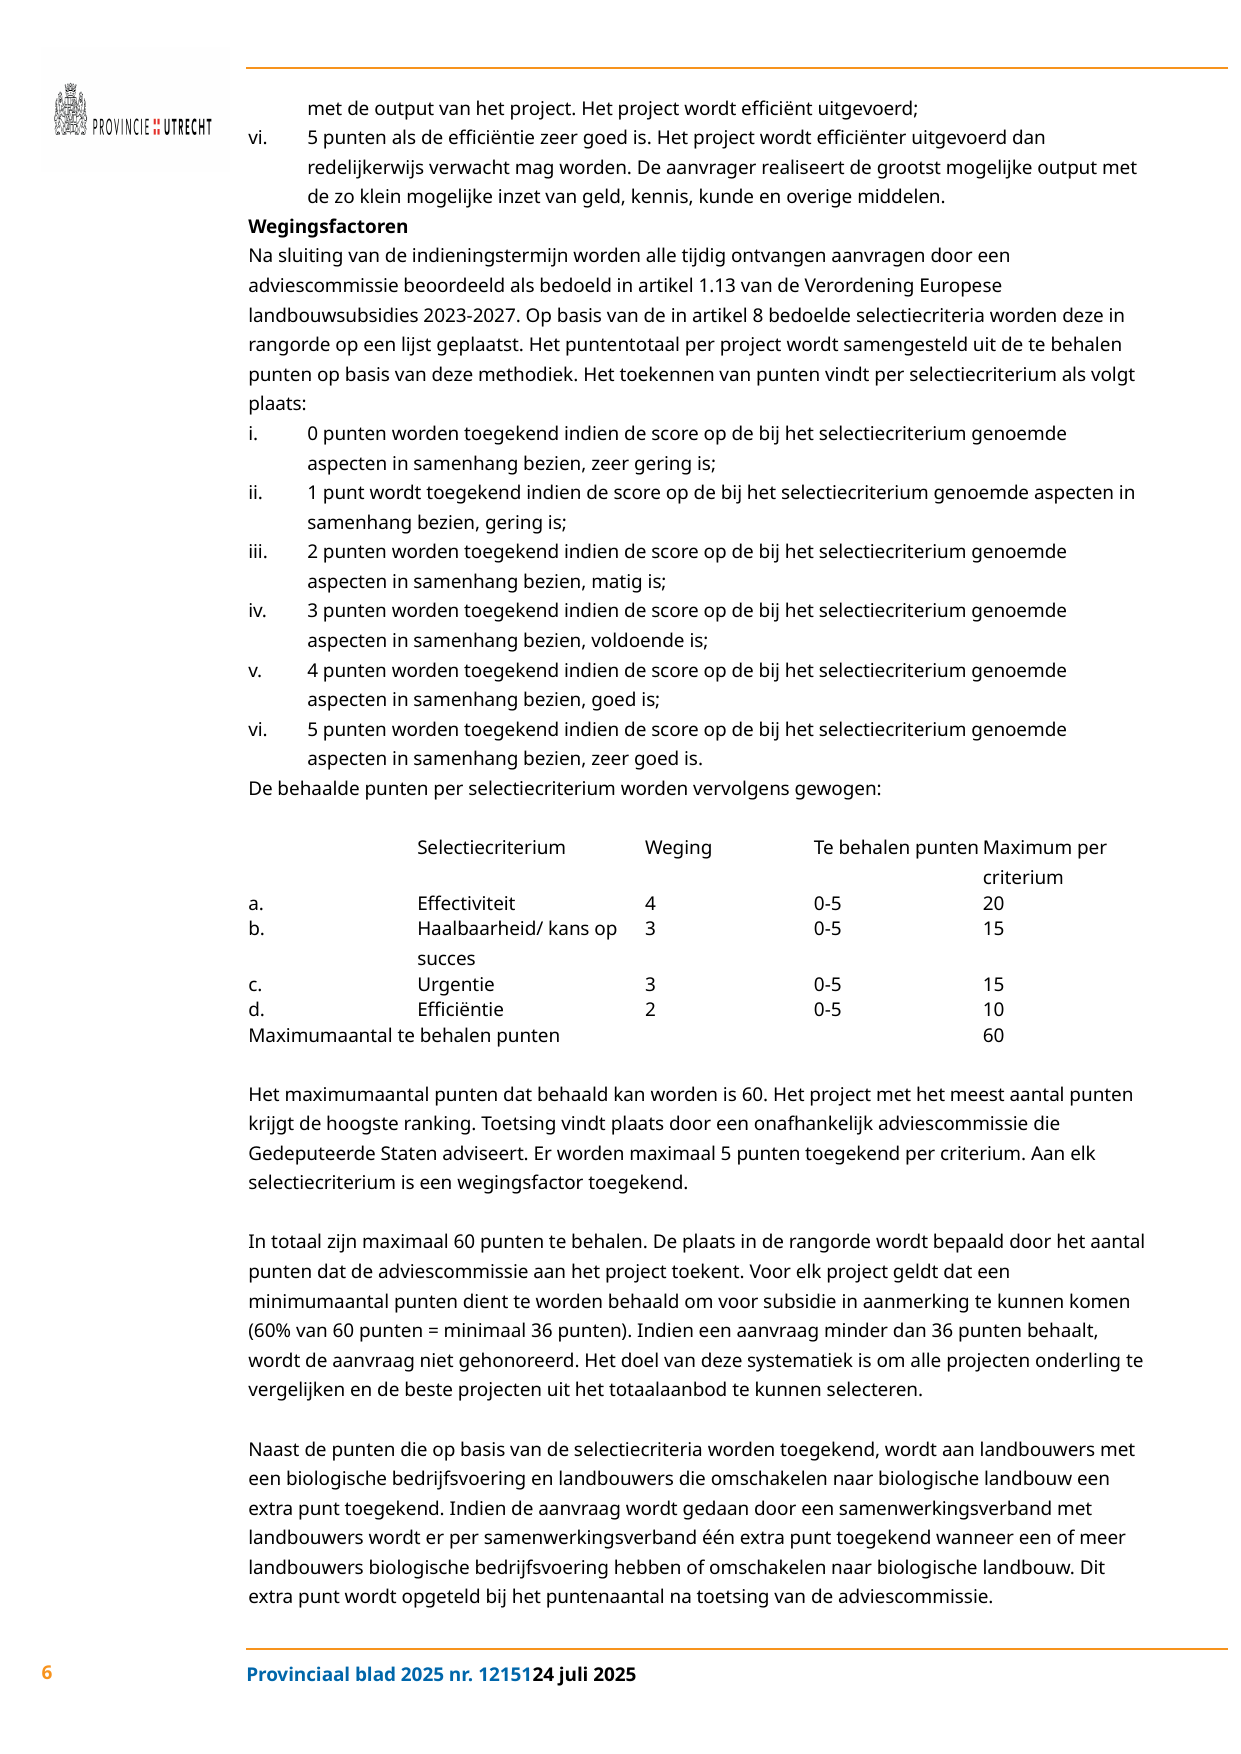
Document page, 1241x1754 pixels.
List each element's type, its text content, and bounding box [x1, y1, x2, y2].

text Naast de punten die op basis van de selectiecriteria worden toegekend, wordt aan landbouwers met een biologische bedrijfsvoering en landbouwers die omschakelen naar biologische landbouw een extra punt toegekend. Indien de aanvraag wordt gedaan door een samenwerkingsverband met landbouwers wordt er per samenwerkingsverband één extra punt toegekend wanneer een of meer landbouwers biologische bedrijfsvoering hebben of omschakelen naar biologische landbouw. Dit extra punt wordt opgeteld bij het puntenaantal na toetsing van de adviescommissie. [248, 1436, 1152, 1609]
list 4 punten worden toegekend indien de score op de bij het selectiecriterium genoemde aspecten in samenhang bezien, goed is; [248, 657, 1152, 712]
text Het maximumaantal punten dat behaald kan worden is 60. Het project met het meest aantal punten krijgt de hoogste ranking. Toetsing vindt plaats door een onafhankelijk adviescommissie die Gedeputeerde Staten adviseert. Er worden maximaal 5 punten toegekend per criterium. Aan elk selectiecriterium is een wegingsfactor toegekend. [248, 1081, 1152, 1195]
text In totaal zijn maximaal 60 punten te behalen. De plaats in de rangorde wordt bepaald door het aantal punten dat de adviescommissie aan het project toekent. Voor elk project geldt dat een minimumaantal punten dient te worden behaald om voor subsidie in aanmerking te kunnen komen (60% van 60 punten = minimaal 36 punten). Indien een aanvraag minder dan 36 punten behaalt, wordt de aanvraag niet gehonoreerd. Het doel van deze systematiek is om alle projecten onderling te vergelijken en de beste projecten uit het totaalaanbod te kunnen selecteren. [248, 1229, 1152, 1402]
table_header Weging [645, 835, 814, 890]
table_cell 0-5 [814, 890, 983, 916]
list 0 punten worden toegekend indien de score op de bij het selectiecriterium genoemde aspecten in samenhang bezien, zeer gering is; [248, 420, 1152, 476]
table_cell 60 [983, 1022, 1152, 1048]
table_cell c. [248, 971, 417, 997]
table_cell b. [248, 916, 417, 971]
table_cell d. [248, 997, 417, 1022]
table_cell 20 [983, 890, 1152, 916]
table_header Te behalen punten [814, 835, 983, 890]
table_cell a. [248, 890, 417, 916]
list met de output van het project. Het project wordt efficiënt uitgevoerd; [248, 95, 1152, 121]
table_cell 3 [645, 916, 814, 971]
table_cell 3 [645, 971, 814, 997]
text Na sluiting van de indieningstermijn worden alle tijdig ontvangen aanvragen door een adviescommissie beoordeeld als bedoeld in artikel 1.13 van de Verordening Europese landbouwsubsidies 2023-2027. Op basis van de in artikel 8 bedoelde selectiecriteria worden deze in rangorde op een lijst geplaatst. Het puntentotaal per project wordt samengesteld uit de te behalen punten op basis van deze methodiek. Het toekennen van punten vindt per selectiecriterium als volgt plaats: [248, 243, 1152, 416]
text De behaalde punten per selectiecriterium worden vervolgens gewogen: [248, 775, 1152, 801]
table_cell Effectiviteit [417, 890, 645, 916]
table_cell 15 [983, 916, 1152, 971]
table_header Maximum per criterium [983, 835, 1152, 890]
list 1 punt wordt toegekend indien de score op de bij het selectiecriterium genoemde aspecten in samenhang bezien, gering is; [248, 479, 1152, 535]
list 5 punten als de efficiëntie zeer goed is. Het project wordt efficiënter uitgevoerd dan redelijkerwijs verwacht mag worden. De aanvrager realiseert de grootst mogelijke output met de zo klein mogelijke inzet van geld, kennis, kunde en overige middelen. [248, 124, 1152, 209]
table_header [248, 835, 417, 890]
table_cell 2 [645, 997, 814, 1022]
picture [41, 47, 231, 172]
table_cell 0-5 [814, 971, 983, 997]
table_cell Haalbaarheid/ kans op succes [417, 916, 645, 971]
table_cell 15 [983, 971, 1152, 997]
table_cell Efficiëntie [417, 997, 645, 1022]
table_cell Maximumaantal te behalen punten [248, 1022, 983, 1048]
list 3 punten worden toegekend indien de score op de bij het selectiecriterium genoemde aspecten in samenhang bezien, voldoende is; [248, 598, 1152, 653]
table_cell 0-5 [814, 916, 983, 971]
list 2 punten worden toegekend indien de score op de bij het selectiecriterium genoemde aspecten in samenhang bezien, matig is; [248, 538, 1152, 594]
table_cell Urgentie [417, 971, 645, 997]
table_cell 0-5 [814, 997, 983, 1022]
list 5 punten worden toegekend indien de score op de bij het selectiecriterium genoemde aspecten in samenhang bezien, zeer goed is. [248, 716, 1152, 771]
table_cell 10 [983, 997, 1152, 1022]
table_header Selectiecriterium [417, 835, 645, 890]
table_cell 4 [645, 890, 814, 916]
text Wegingsfactoren [248, 213, 1152, 239]
